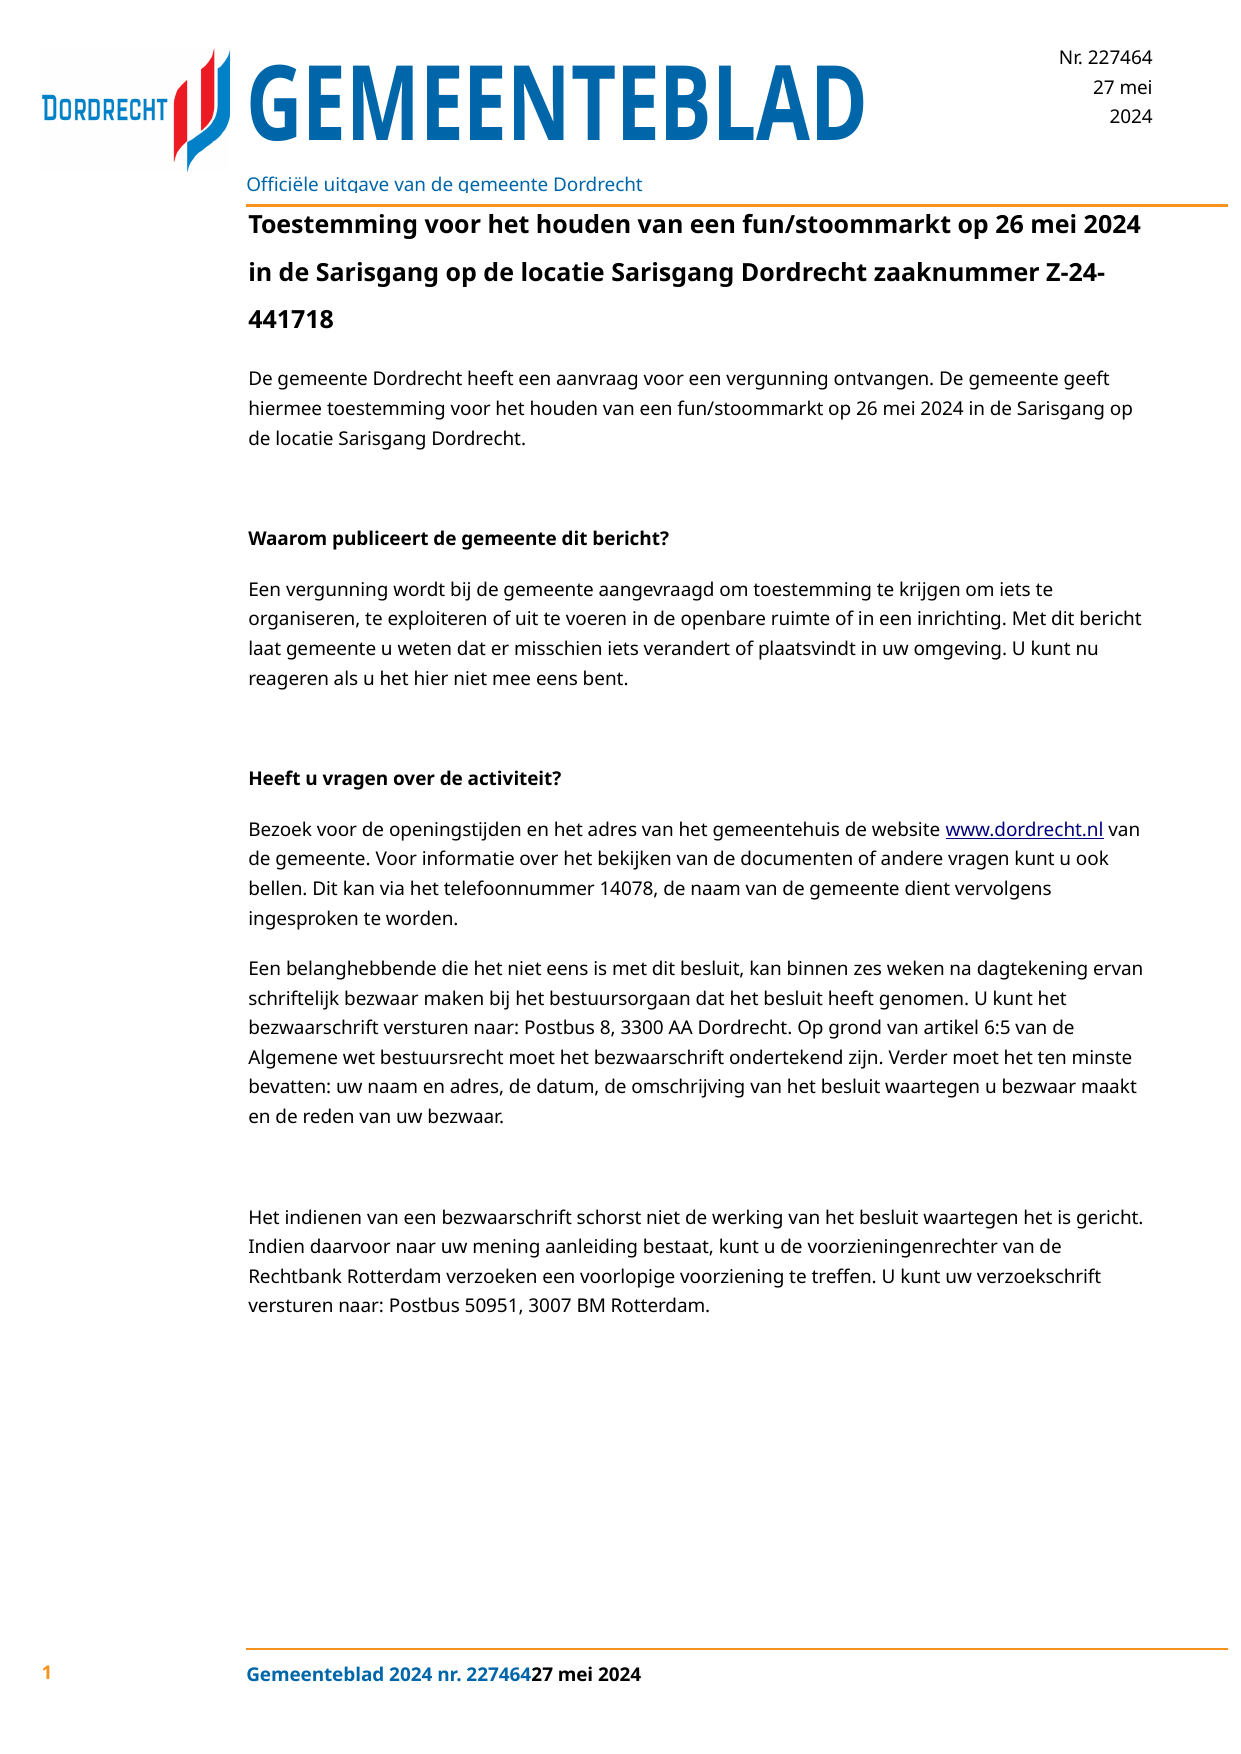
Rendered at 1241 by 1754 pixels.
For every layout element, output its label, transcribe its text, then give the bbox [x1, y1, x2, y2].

text Een vergunning wordt bij de gemeente aangevraagd om toestemming te krijgen om iets te organiseren, te exploiteren of uit te voeren in de openbare ruimte of in een inrichting. Met dit bericht laat gemeente u weten dat er misschien iets verandert of plaatsvindt in uw omgeving. U kunt nu reageren als u het hier niet mee eens bent. [248, 576, 1152, 690]
text Een belanghebbende die het niet eens is met dit besluit, kan binnen zes weken na dagtekening ervan schriftelijk bezwaar maken bij het bestuursorgaan dat het besluit heeft genomen. U kunt het bezwaarschrift versturen naar: Postbus 8, 3300 AA Dordrecht. Op grond van artikel 6:5 van de Algemene wet bestuursrecht moet het bezwaarschrift ondertekend zijn. Verder moet het ten minste bevatten: uw naam en adres, de datum, de omschrijving van het besluit waartegen u bezwaar maakt en de reden van uw bezwaar. [248, 955, 1152, 1129]
text De gemeente Dordrecht heeft een aanvraag voor een vergunning ontvangen. De gemeente geeft hiermee toestemming voor het houden van een fun/stoommarkt op 26 mei 2024 in de Sarisgang op de locatie Sarisgang Dordrecht. [248, 366, 1152, 450]
text Heeft u vragen over de activiteit? [248, 766, 1152, 791]
text Toestemming voor het houden van een fun/stoommarkt op 26 mei 2024 in de Sarisgang op de locatie Sarisgang Dordrecht zaaknummer Z-24-441718 [248, 207, 1152, 336]
text Bezoek voor de openingstijden en het adres van het gemeentehuis de website www.dordrecht.nl van de gemeente. Voor informatie over het bekijken van de documenten of andere vragen kunt u ook bellen. Dit kan via het telefoonnummer 14078, de naam van de gemeente dient vervolgens ingesproken te worden. [248, 816, 1152, 930]
text Het indienen van een bezwaarschrift schorst niet de werking van het besluit waartegen het is gericht. Indien daarvoor naar uw mening aanleiding bestaat, kunt u de voorzieningenrechter van de Rechtbank Rotterdam verzoeken een voorlopige voorziening te treffen. U kunt uw verzoekschrift versturen naar: Postbus 50951, 3007 BM Rotterdam. [248, 1204, 1152, 1318]
picture [41, 47, 231, 172]
text Waarom publiceert de gemeente dit bericht? [248, 526, 1152, 551]
